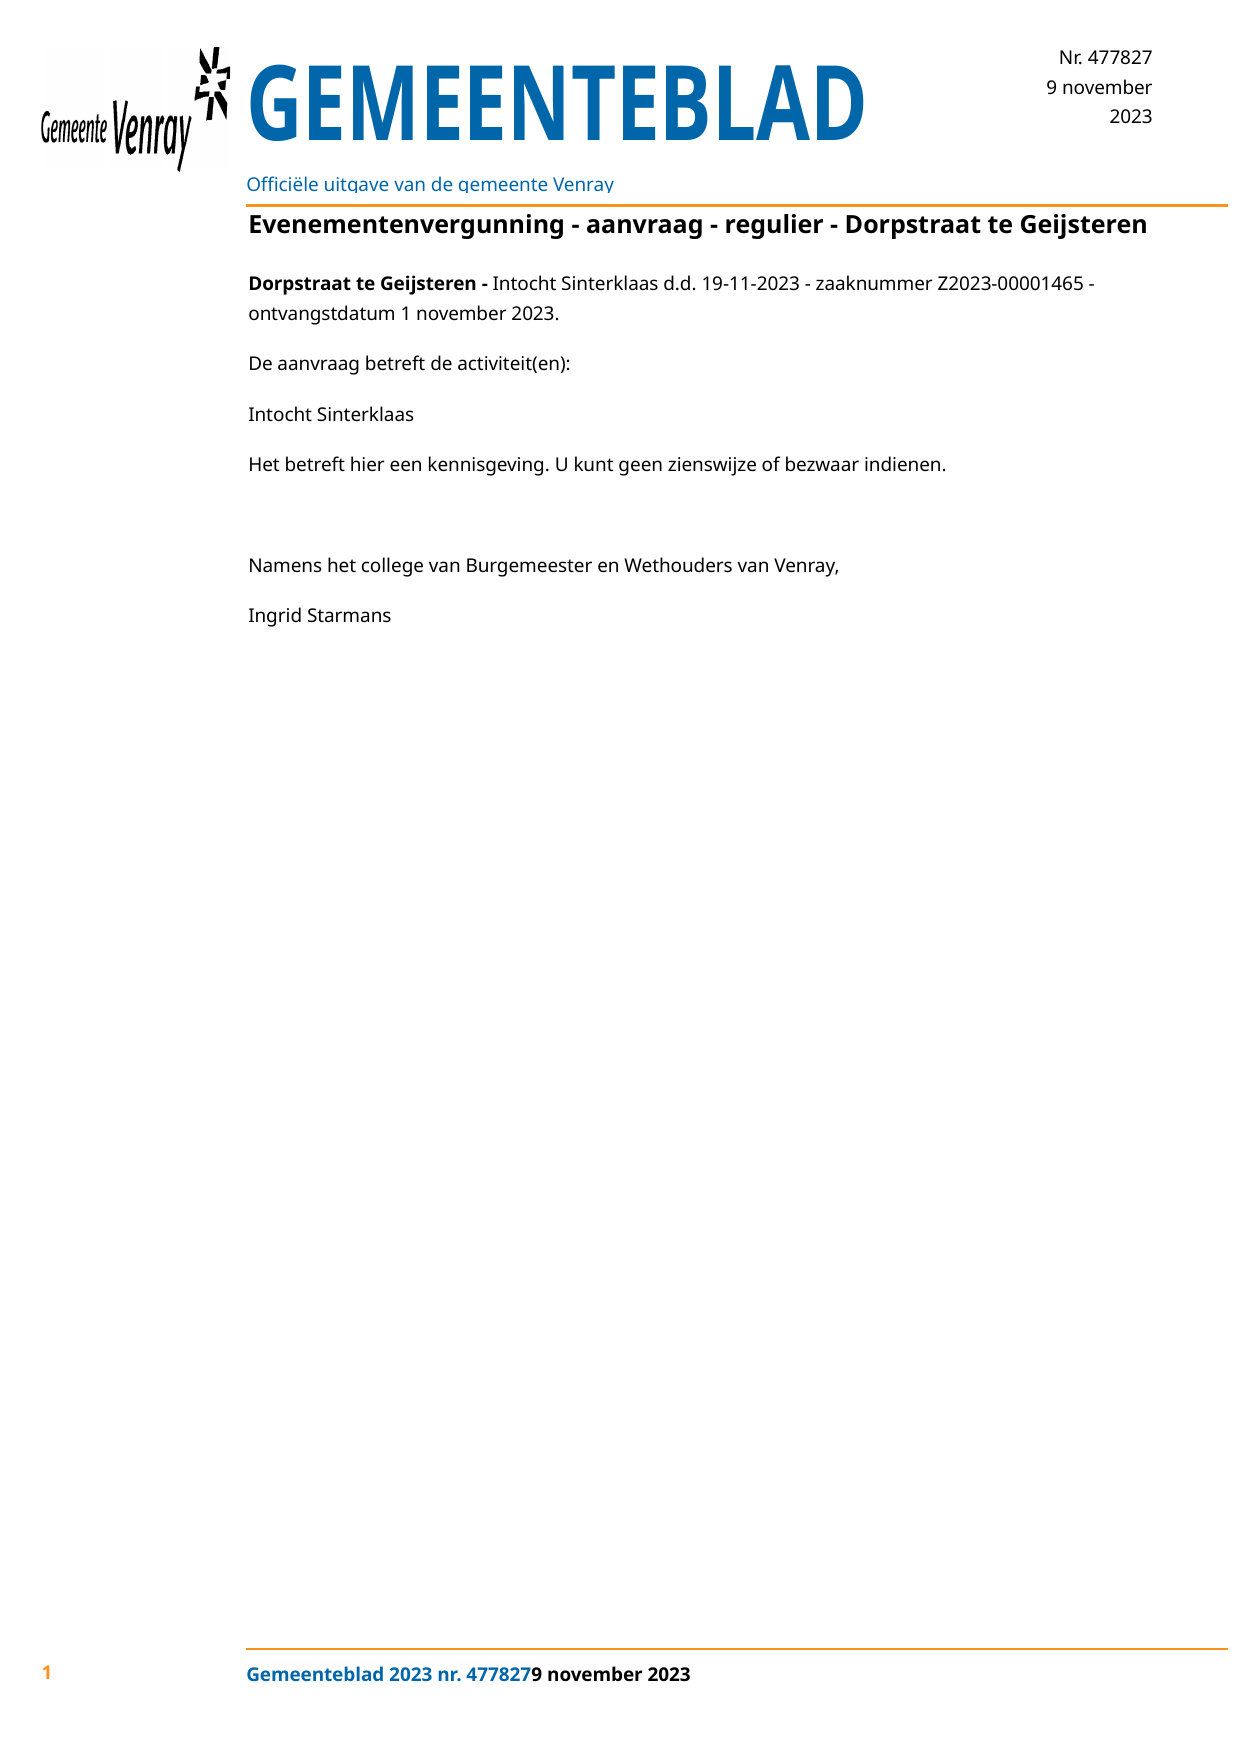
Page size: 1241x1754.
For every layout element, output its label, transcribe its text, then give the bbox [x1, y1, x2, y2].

text Evenementenvergunning - aanvraag - regulier - Dorpstraat te Geijsteren [248, 207, 1152, 241]
text Intocht Sinterklaas [248, 401, 1152, 426]
text Dorpstraat te Geijsteren - Intocht Sinterklaas d.d. 19-11-2023 - zaaknummer Z2023-00001465 - ontvangstdatum 1 november 2023. [248, 270, 1152, 326]
text De aanvraag betreft de activiteit(en): [248, 350, 1152, 376]
text Ingrid Starmans [248, 602, 1152, 628]
text Namens het college van Burgemeester en Wethouders van Venray, [248, 552, 1152, 578]
picture [41, 47, 231, 172]
text Het betreft hier een kennisgeving. U kunt geen zienswijze of bezwaar indienen. [248, 451, 1152, 477]
